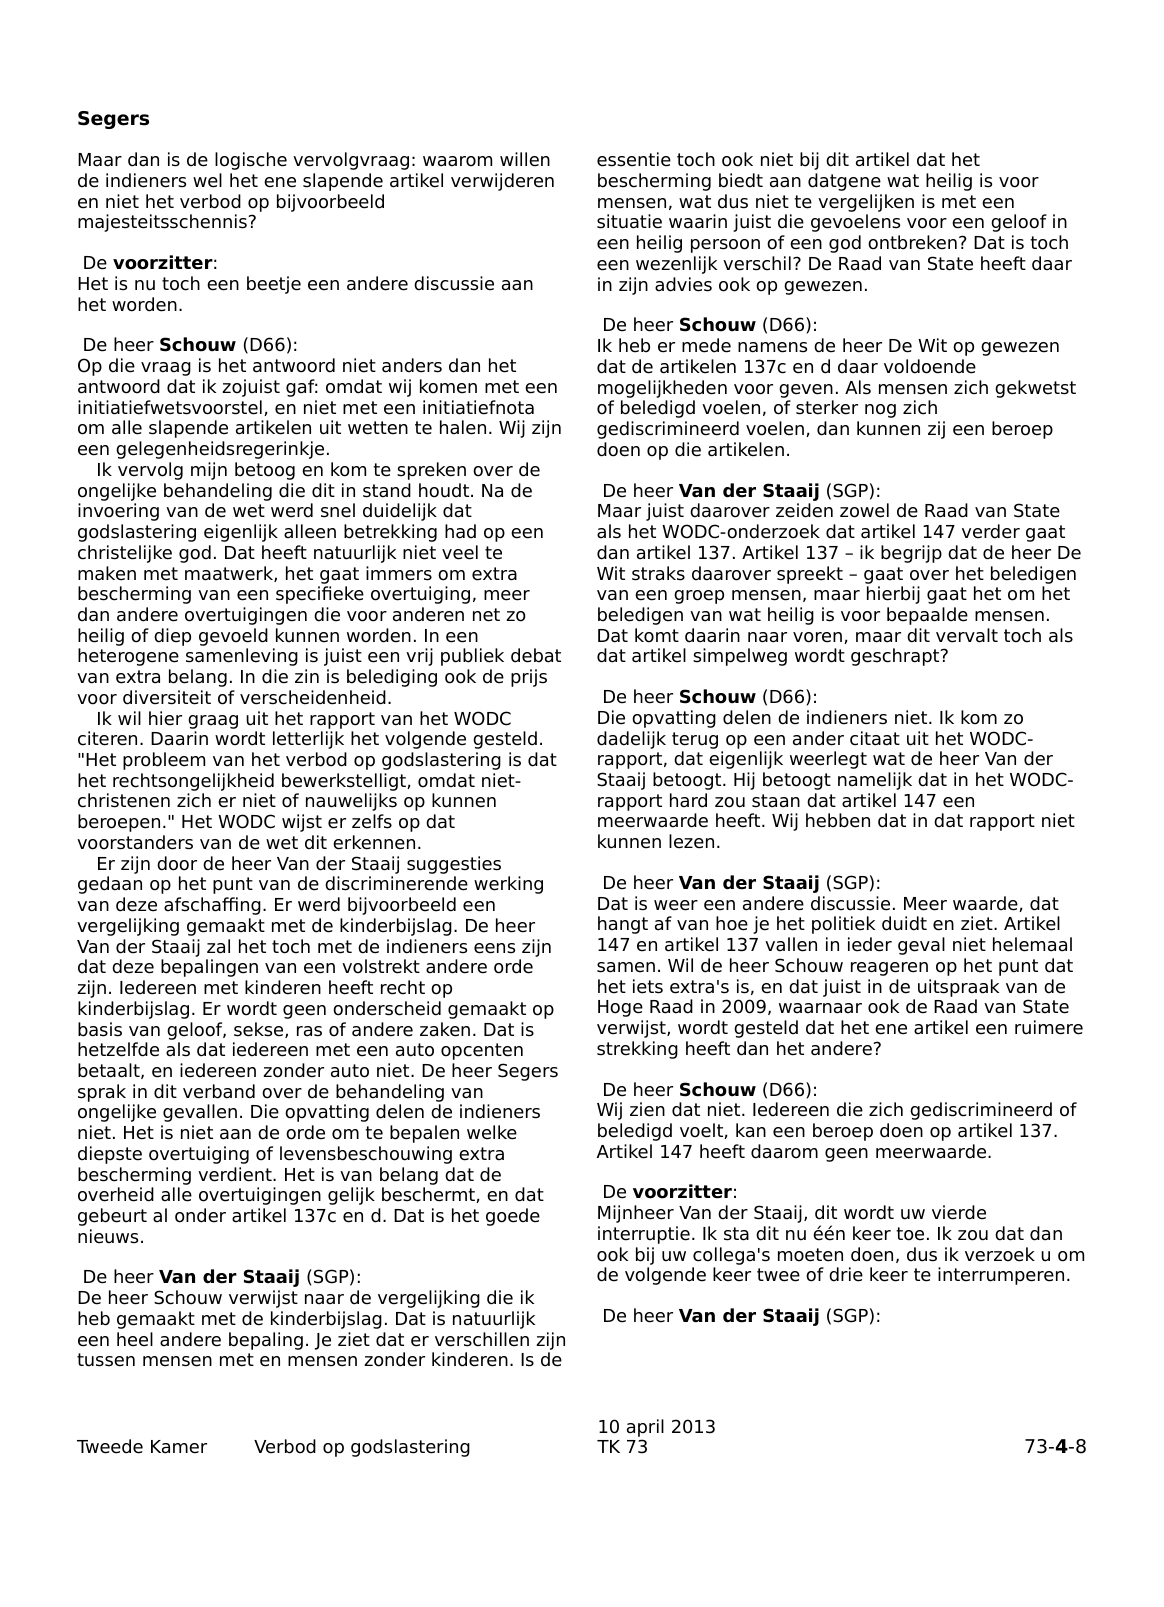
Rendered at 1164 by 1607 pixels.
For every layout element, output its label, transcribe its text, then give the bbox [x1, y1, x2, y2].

text De heer Van der Staaij (SGP): [596, 873, 1087, 893]
text Die opvatting delen de indieners niet. Ik kom zo dadelijk terug op een ander citaat uit het WODC-rapport, dat eigenlijk weerlegt wat de heer Van der Staaij betoogt. Hij betoogt namelijk dat in het WODC-rapport hard zou staan dat artikel 147 een meerwaarde heeft. Wij hebben dat in dat rapport niet kunnen lezen. [596, 708, 1087, 853]
text De heer Schouw (D66): [596, 315, 1087, 336]
text Er zijn door de heer Van der Staaij suggesties gedaan op het punt van de discriminerende werking van deze afschaffing. Er werd bijvoorbeeld een vergelijking gemaakt met de kinderbijslag. De heer Van der Staaij zal het toch met de indieners eens zijn dat deze bepalingen van een volstrekt andere orde zijn. Iedereen met kinderen heeft recht op kinderbijslag. Er wordt geen onderscheid gemaakt op basis van geloof, sekse, ras of andere zaken. Dat is hetzelfde als dat iedereen met een auto opcenten betaalt, en iedereen zonder auto niet. De heer Segers sprak in dit verband over de behandeling van ongelijke gevallen. Die opvatting delen de indieners niet. Het is niet aan de orde om te bepalen welke diepste overtuiging of levensbeschouwing extra bescherming verdient. Het is van belang dat de overheid alle overtuigingen gelijk beschermt, en dat gebeurt al onder artikel 137c en d. Dat is het goede nieuws. [77, 853, 567, 1247]
text De heer Van der Staaij (SGP): [596, 1306, 1087, 1327]
text De heer Van der Staaij (SGP): [77, 1267, 567, 1288]
text Op die vraag is het antwoord niet anders dan het antwoord dat ik zojuist gaf: omdat wij komen met een initiatiefwetsvoorstel, en niet met een initiatiefnota om alle slapende artikelen uit wetten te halen. Wij zijn een gelegenheidsregerinkje. [77, 356, 567, 460]
text Ik wil hier graag uit het rapport van het WODC citeren. Daarin wordt letterlijk het volgende gesteld. "Het probleem van het verbod op godslastering is dat het rechtsongelijkheid bewerkstelligt, omdat niet-christenen zich er niet of nauwelijks op kunnen beroepen." Het WODC wijst er zelfs op dat voorstanders van de wet dit erkennen. [77, 708, 567, 853]
text essentie toch ook niet bij dit artikel dat het bescherming biedt aan datgene wat heilig is voor mensen, wat dus niet te vergelijken is met een situatie waarin juist die gevoelens voor een geloof in een heilig persoon of een god ontbreken? Dat is toch een wezenlijk verschil? De Raad van State heeft daar in zijn advies ook op gewezen. [596, 150, 1087, 295]
text De heer Schouw verwijst naar de vergelijking die ik heb gemaakt met de kinderbijslag. Dat is natuurlijk een heel andere bepaling. Je ziet dat er verschillen zijn tussen mensen met en mensen zonder kinderen. Is de [77, 1288, 567, 1371]
text De heer Van der Staaij (SGP): [596, 480, 1087, 501]
text De heer Schouw (D66): [596, 687, 1087, 708]
text Het is nu toch een beetje een andere discussie aan het worden. [77, 274, 567, 315]
text Wij zien dat niet. Iedereen die zich gediscrimineerd of beledigd voelt, kan een beroep doen op artikel 137. Artikel 147 heeft daarom geen meerwaarde. [596, 1100, 1087, 1162]
text De heer Schouw (D66): [596, 1079, 1087, 1100]
text Ik heb er mede namens de heer De Wit op gewezen dat de artikelen 137c en d daar voldoende mogelijkheden voor geven. Als mensen zich gekwetst of beledigd voelen, of sterker nog zich gediscrimineerd voelen, dan kunnen zij een beroep doen op die artikelen. [596, 336, 1087, 460]
text De heer Schouw (D66): [77, 335, 567, 356]
text De voorzitter: [596, 1182, 1087, 1203]
text Maar dan is de logische vervolgvraag: waarom willen de indieners wel het ene slapende artikel verwijderen en niet het verbod op bijvoorbeeld majesteitsschennis? [77, 150, 567, 233]
text Maar juist daarover zeiden zowel de Raad van State als het WODC-onderzoek dat artikel 147 verder gaat dan artikel 137. Artikel 137 – ik begrijp dat de heer De Wit straks daarover spreekt – gaat over het beledigen van een groep mensen, maar hierbij gaat het om het beledigen van wat heilig is voor bepaalde mensen. Dat komt daarin naar voren, maar dit vervalt toch als dat artikel simpelweg wordt geschrapt? [596, 501, 1087, 667]
text Mijnheer Van der Staaij, dit wordt uw vierde interruptie. Ik sta dit nu één keer toe. Ik zou dat dan ook bij uw collega's moeten doen, dus ik verzoek u om de volgende keer twee of drie keer te interrumperen. [596, 1203, 1087, 1286]
text Ik vervolg mijn betoog en kom te spreken over de ongelijke behandeling die dit in stand houdt. Na de invoering van de wet werd snel duidelijk dat godslastering eigenlijk alleen betrekking had op een christelijke god. Dat heeft natuurlijk niet veel te maken met maatwerk, het gaat immers om extra bescherming van een specifieke overtuiging, meer dan andere overtuigingen die voor anderen net zo heilig of diep gevoeld kunnen worden. In een heterogene samenleving is juist een vrij publiek debat van extra belang. In die zin is belediging ook de prijs voor diversiteit of verscheidenheid. [77, 460, 567, 708]
text De voorzitter: [77, 253, 567, 274]
text Dat is weer een andere discussie. Meer waarde, dat hangt af van hoe je het politiek duidt en ziet. Artikel 147 en artikel 137 vallen in ieder geval niet helemaal samen. Wil de heer Schouw reageren op het punt dat het iets extra's is, en dat juist in de uitspraak van de Hoge Raad in 2009, waarnaar ook de Raad van State verwijst, wordt gesteld dat het ene artikel een ruimere strekking heeft dan het andere? [596, 893, 1087, 1059]
